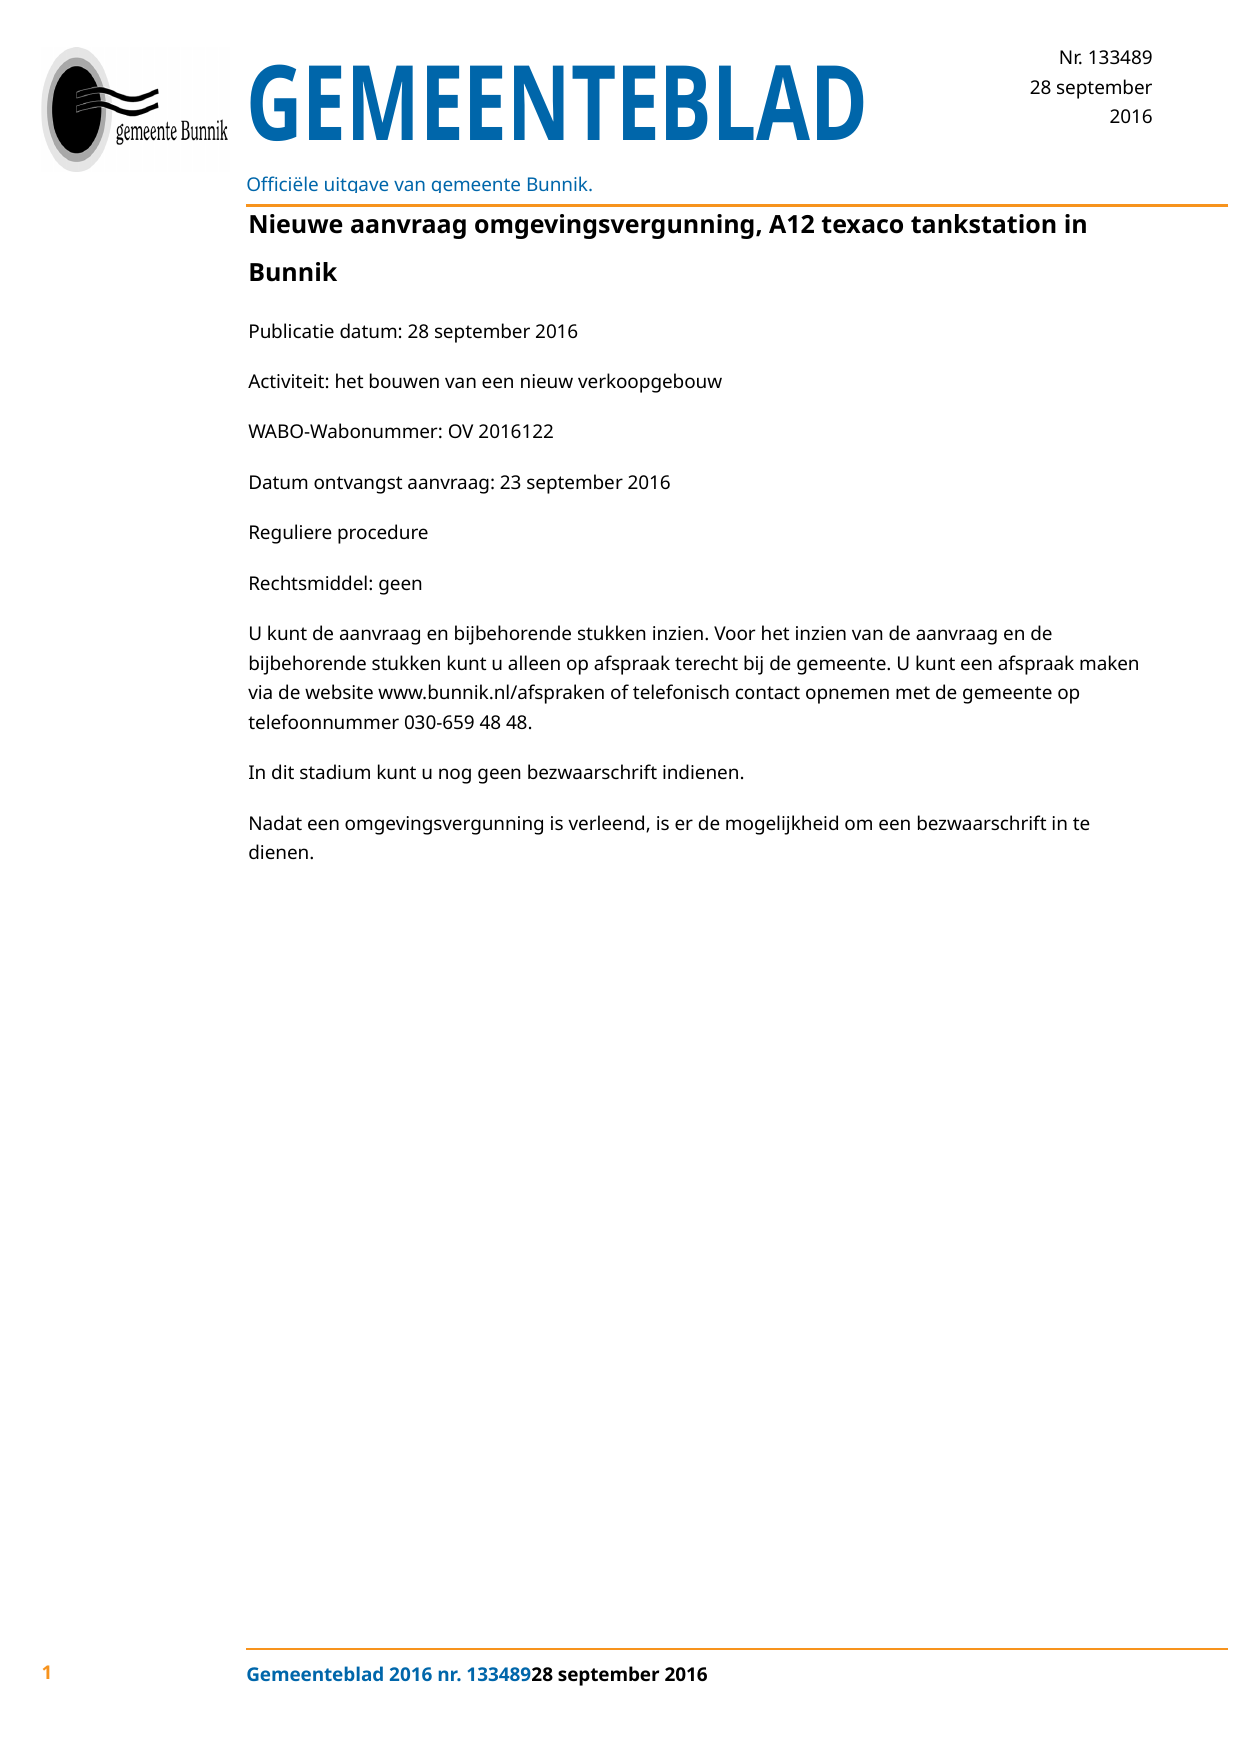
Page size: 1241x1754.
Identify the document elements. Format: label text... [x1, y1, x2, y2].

text U kunt de aanvraag en bijbehorende stukken inzien. Voor het inzien van de aanvraag en de bijbehorende stukken kunt u alleen op afspraak terecht bij de gemeente. U kunt een afspraak maken via de website www.bunnik.nl/afspraken of telefonisch contact opnemen met de gemeente op telefoonnummer 030-659 48 48. [248, 620, 1152, 735]
picture [41, 47, 231, 172]
text Publicatie datum: 28 september 2016 [248, 318, 1152, 344]
text In dit stadium kunt u nog geen bezwaarschrift indienen. [248, 759, 1152, 785]
text Nadat een omgevingsvergunning is verleend, is er de mogelijkheid om een bezwaarschrift in te dienen. [248, 810, 1152, 865]
text Nieuwe aanvraag omgevingsvergunning, A12 texaco tankstation in Bunnik [248, 207, 1152, 288]
text WABO-Wabonummer: OV 2016122 [248, 419, 1152, 444]
text Reguliere procedure [248, 519, 1152, 545]
text Datum ontvangst aanvraag: 23 september 2016 [248, 469, 1152, 495]
text Activiteit: het bouwen van een nieuw verkoopgebouw [248, 368, 1152, 394]
text Rechtsmiddel: geen [248, 570, 1152, 596]
